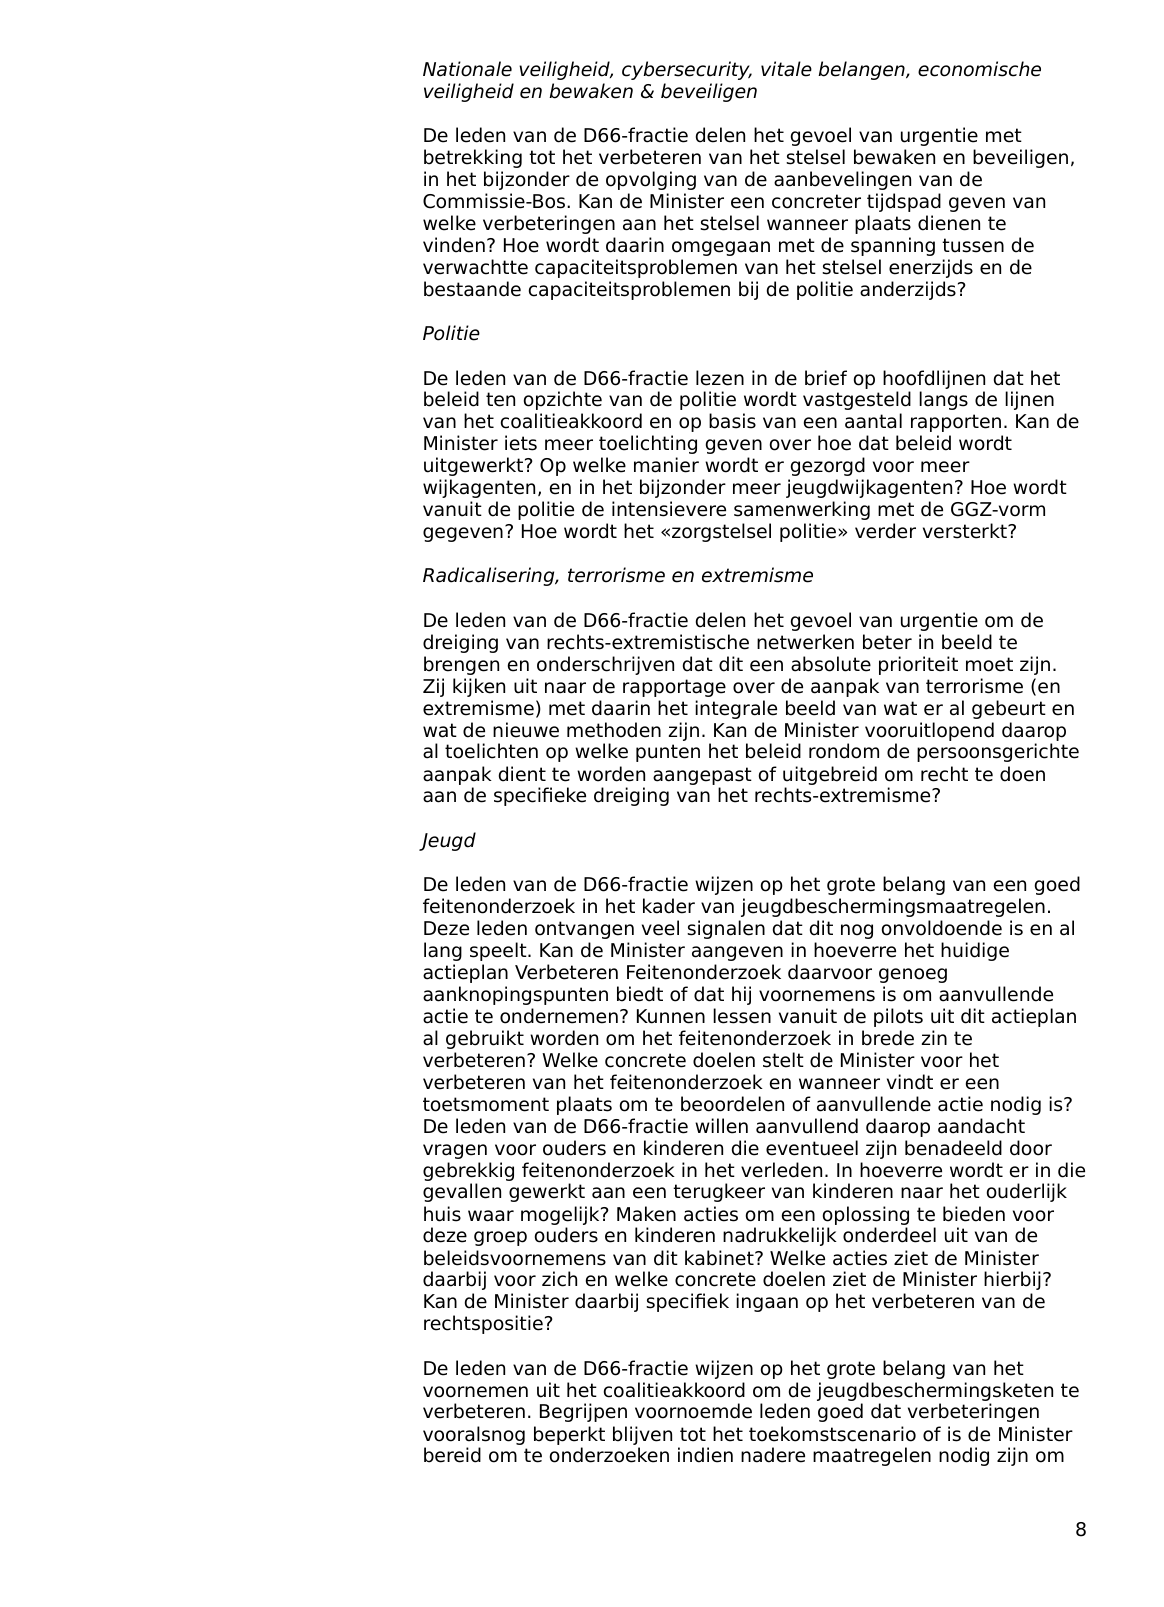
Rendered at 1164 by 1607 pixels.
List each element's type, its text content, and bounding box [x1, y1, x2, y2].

text De leden van de D66-fractie wijzen op het grote belang van een goed feitenonderzoek in het kader van jeugdbeschermingsmaatregelen. Deze leden ontvangen veel signalen dat dit nog onvoldoende is en al lang speelt. Kan de Minister aangeven in hoeverre het huidige actieplan Verbeteren Feitenonderzoek daarvoor genoeg aanknopingspunten biedt of dat hij voornemens is om aanvullende actie te ondernemen? Kunnen lessen vanuit de pilots uit dit actieplan al gebruikt worden om het feitenonderzoek in brede zin te verbeteren? Welke concrete doelen stelt de Minister voor het verbeteren van het feitenonderzoek en wanneer vindt er een toetsmoment plaats om te beoordelen of aanvullende actie nodig is? [422, 874, 1087, 1116]
subtitle Radicalisering, terrorisme en extremisme [422, 565, 1087, 587]
text De leden van de D66-fractie delen het gevoel van urgentie om de dreiging van rechts-extremistische netwerken beter in beeld te brengen en onderschrijven dat dit een absolute prioriteit moet zijn. Zij kijken uit naar de rapportage over de aanpak van terrorisme (en extremisme) met daarin het integrale beeld van wat er al gebeurt en wat de nieuwe methoden zijn. Kan de Minister vooruitlopend daarop al toelichten op welke punten het beleid rondom de persoonsgerichte aanpak dient te worden aangepast of uitgebreid om recht te doen aan de specifieke dreiging van het rechts-extremisme? [422, 609, 1087, 807]
text De leden van de D66-fractie wijzen op het grote belang van het voornemen uit het coalitieakkoord om de jeugdbeschermingsketen te verbeteren. Begrijpen voornoemde leden goed dat verbeteringen vooralsnog beperkt blijven tot het toekomstscenario of is de Minister bereid om te onderzoeken indien nadere maatregelen nodig zijn om [422, 1357, 1087, 1467]
text De leden van de D66-fractie delen het gevoel van urgentie met betrekking tot het verbeteren van het stelsel bewaken en beveiligen, in het bijzonder de opvolging van de aanbevelingen van de Commissie-Bos. Kan de Minister een concreter tijdspad geven van welke verbeteringen aan het stelsel wanneer plaats dienen te vinden? Hoe wordt daarin omgegaan met de spanning tussen de verwachtte capaciteitsproblemen van het stelsel enerzijds en de bestaande capaciteitsproblemen bij de politie anderzijds? [422, 125, 1087, 301]
text De leden van de D66-fractie lezen in de brief op hoofdlijnen dat het beleid ten opzichte van de politie wordt vastgesteld langs de lijnen van het coalitieakkoord en op basis van een aantal rapporten. Kan de Minister iets meer toelichting geven over hoe dat beleid wordt uitgewerkt? Op welke manier wordt er gezorgd voor meer wijkagenten, en in het bijzonder meer jeugdwijkagenten? Hoe wordt vanuit de politie de intensievere samenwerking met de GGZ-vorm gegeven? Hoe wordt het «zorgstelsel politie» verder versterkt? [422, 367, 1087, 543]
subtitle Politie [422, 323, 1087, 345]
text De leden van de D66-fractie willen aanvullend daarop aandacht vragen voor ouders en kinderen die eventueel zijn benadeeld door gebrekkig feitenonderzoek in het verleden. In hoeverre wordt er in die gevallen gewerkt aan een terugkeer van kinderen naar het ouderlijk huis waar mogelijk? Maken acties om een oplossing te bieden voor deze groep ouders en kinderen nadrukkelijk onderdeel uit van de beleidsvoornemens van dit kabinet? Welke acties ziet de Minister daarbij voor zich en welke concrete doelen ziet de Minister hierbij? Kan de Minister daarbij specifiek ingaan op het verbeteren van de rechtspositie? [422, 1116, 1087, 1335]
subtitle Jeugd [422, 829, 1087, 852]
subtitle Nationale veiligheid, cybersecurity, vitale belangen, economische veiligheid en bewaken & beveiligen [422, 59, 1087, 103]
